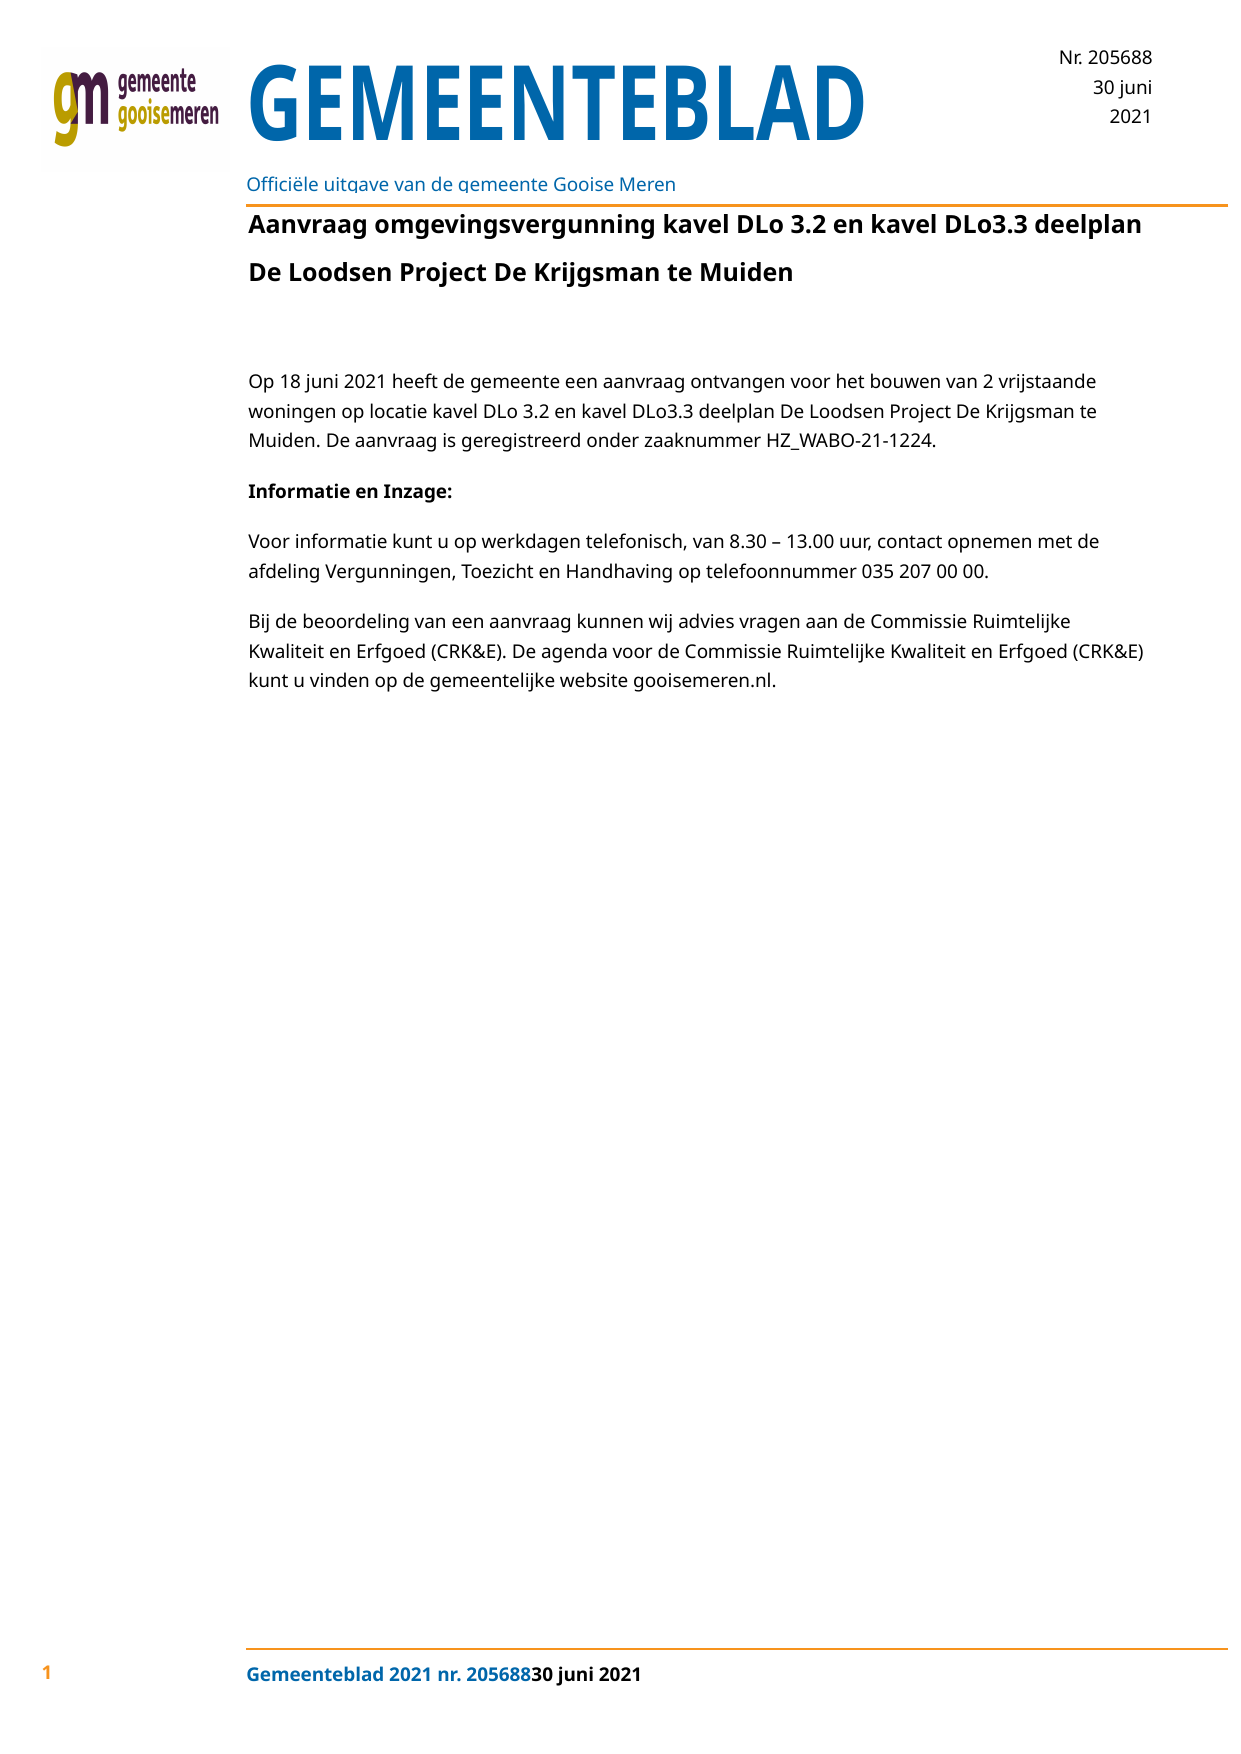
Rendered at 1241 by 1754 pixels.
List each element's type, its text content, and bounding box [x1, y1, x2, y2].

text Op 18 juni 2021 heeft de gemeente een aanvraag ontvangen voor het bouwen van 2 vrijstaande woningen op locatie kavel DLo 3.2 en kavel DLo3.3 deelplan De Loodsen Project De Krijgsman te Muiden. De aanvraag is geregistreerd onder zaaknummer HZ_WABO-21-1224. [248, 368, 1152, 453]
text Bij de beoordeling van een aanvraag kunnen wij advies vragen aan de Commissie Ruimtelijke Kwaliteit en Erfgoed (CRK&E). De agenda voor de Commissie Ruimtelijke Kwaliteit en Erfgoed (CRK&E) kunt u vinden op de gemeentelijke website gooisemeren.nl. [248, 608, 1152, 693]
text Voor informatie kunt u op werkdagen telefonisch, van 8.30 – 13.00 uur, contact opnemen met de afdeling Vergunningen, Toezicht en Handhaving op telefoonnummer 035 207 00 00. [248, 528, 1152, 584]
picture [41, 47, 231, 172]
text Aanvraag omgevingsvergunning kavel DLo 3.2 en kavel DLo3.3 deelplan De Loodsen Project De Krijgsman te Muiden [248, 207, 1152, 288]
text Informatie en Inzage: [248, 478, 1152, 504]
